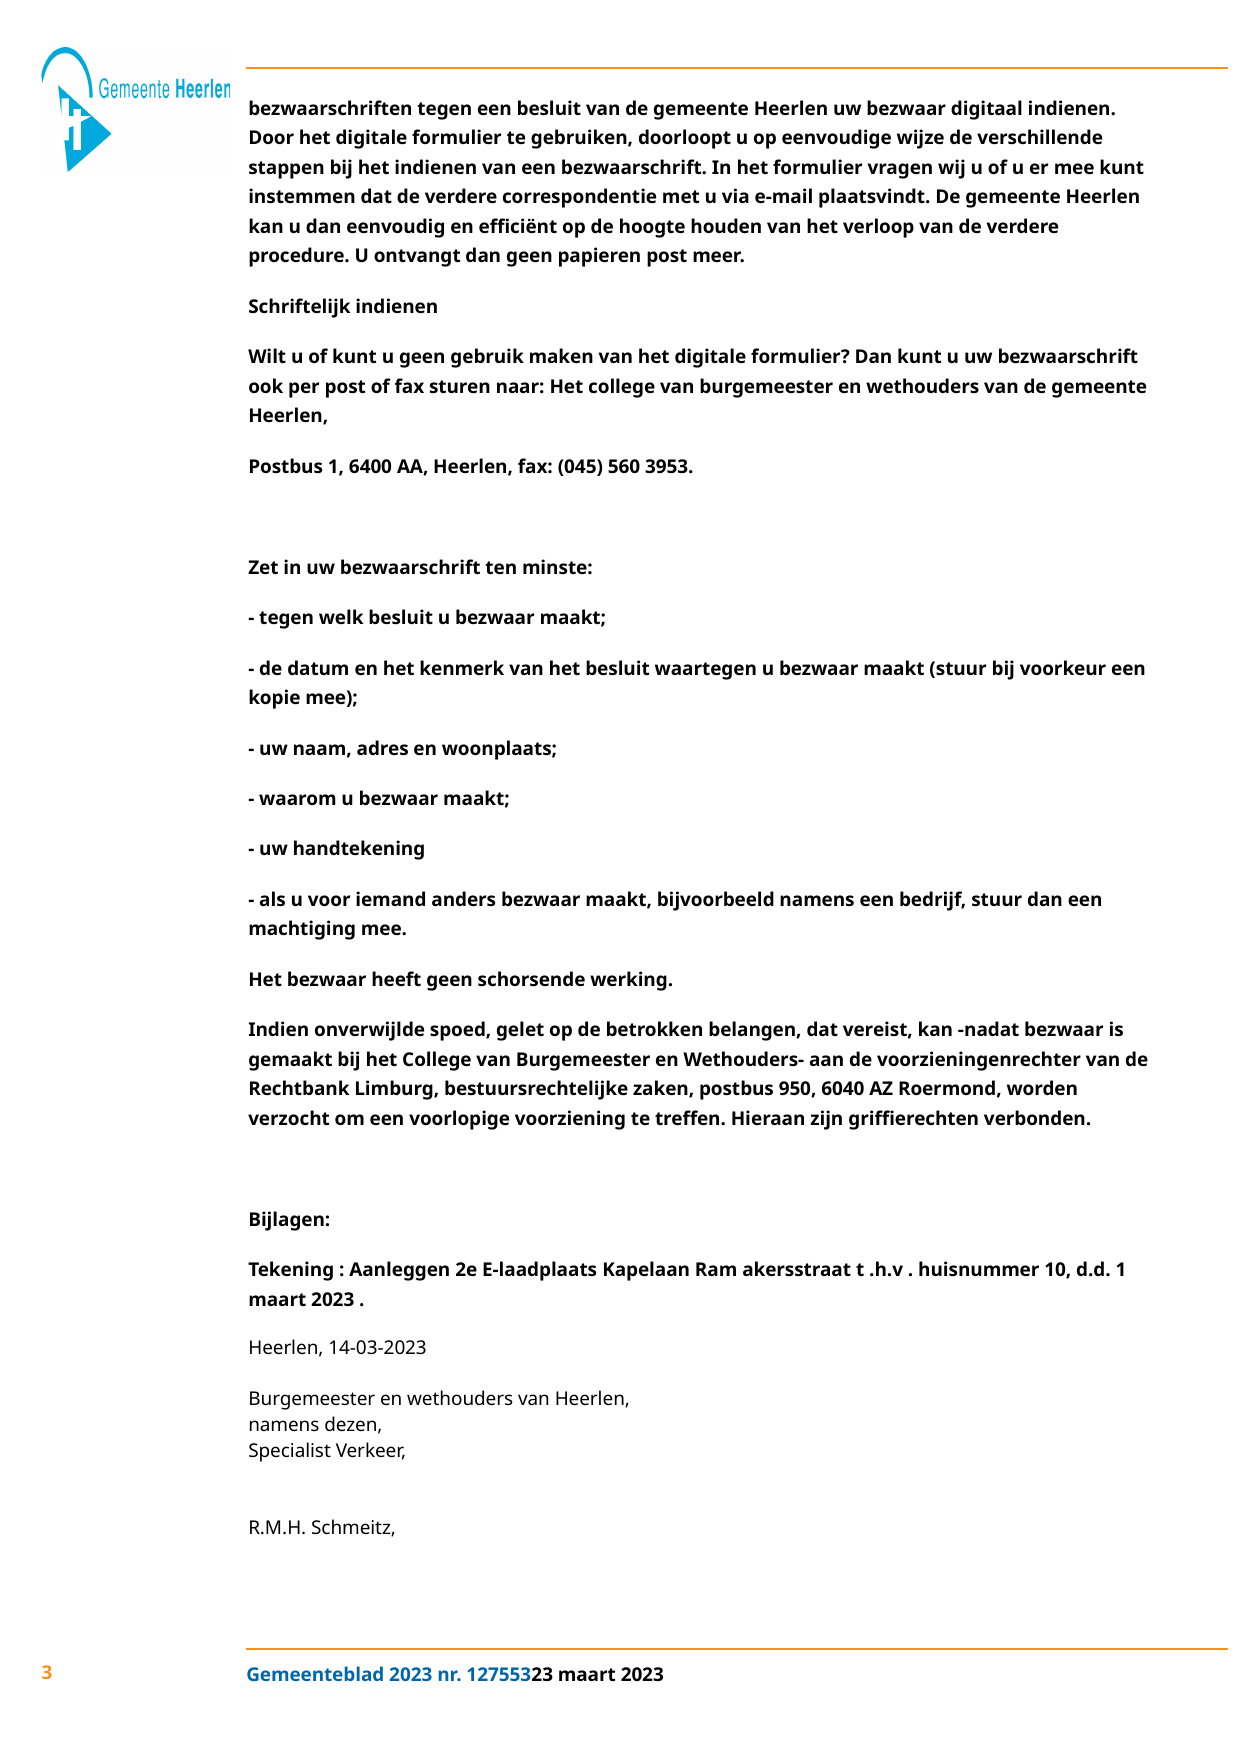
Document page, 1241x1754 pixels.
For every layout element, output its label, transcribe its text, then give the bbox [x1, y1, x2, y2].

text Tekening : Aanleggen 2e E-laadplaats Kapelaan Ram akersstraat t .h.v . huisnummer 10, d.d. 1 maart 2023 . [248, 1256, 1152, 1312]
text namens dezen, [248, 1411, 1152, 1437]
text - tegen welk besluit u bezwaar maakt; [248, 604, 1152, 630]
text Indien onverwijlde spoed, gelet op de betrokken belangen, dat vereist, kan -nadat bezwaar is gemaakt bij het College van Burgemeester en Wethouders- aan de voorzieningenrechter van de Rechtbank Limburg, bestuursrechtelijke zaken, postbus 950, 6040 AZ Roermond, worden verzocht om een voorlopige voorziening te treffen. Hieraan zijn griffierechten verbonden. [248, 1016, 1152, 1131]
text Bijlagen: [248, 1206, 1152, 1232]
text Heerlen, 14-03-2023 [248, 1334, 1152, 1359]
picture [41, 47, 59, 70]
text - de datum en het kenmerk van het besluit waartegen u bezwaar maakt (stuur bij voorkeur een kopie mee); [248, 655, 1152, 710]
text Zet in uw bezwaarschrift ten minste: [248, 554, 1152, 580]
text - waarom u bezwaar maakt; [248, 785, 1152, 811]
text Postbus 1, 6400 AA, Heerlen, fax: (045) 560 3953. [248, 453, 1152, 479]
text - uw naam, adres en woonplaats; [248, 735, 1152, 761]
text bezwaarschriften tegen een besluit van de gemeente Heerlen uw bezwaar digitaal indienen. Door het digitale formulier te gebruiken, doorloopt u op eenvoudige wijze de verschillende stappen bij het indienen van een bezwaarschrift. In het formulier vragen wij u of u er mee kunt instemmen dat de verdere correspondentie met u via e-mail plaatsvindt. De gemeente Heerlen kan u dan eenvoudig en efficiënt op de hoogte houden van het verloop van de verdere procedure. U ontvangt dan geen papieren post meer. [248, 95, 1152, 268]
text - uw handtekening [248, 836, 1152, 861]
text Het bezwaar heeft geen schorsende werking. [248, 966, 1152, 992]
text R.M.H. Schmeitz, [248, 1514, 1152, 1540]
text Schriftelijk indienen [248, 293, 1152, 319]
text Specialist Verkeer, [248, 1437, 1152, 1462]
text Wilt u of kunt u geen gebruik maken van het digitale formulier? Dan kunt u uw bezwaarschrift ook per post of fax sturen naar: Het college van burgemeester en wethouders van de gemeente Heerlen, [248, 343, 1152, 428]
picture [41, 47, 231, 172]
text - als u voor iemand anders bezwaar maakt, bijvoorbeeld namens een bedrijf, stuur dan een machtiging mee. [248, 886, 1152, 941]
text Burgemeester en wethouders van Heerlen, [248, 1385, 1152, 1411]
